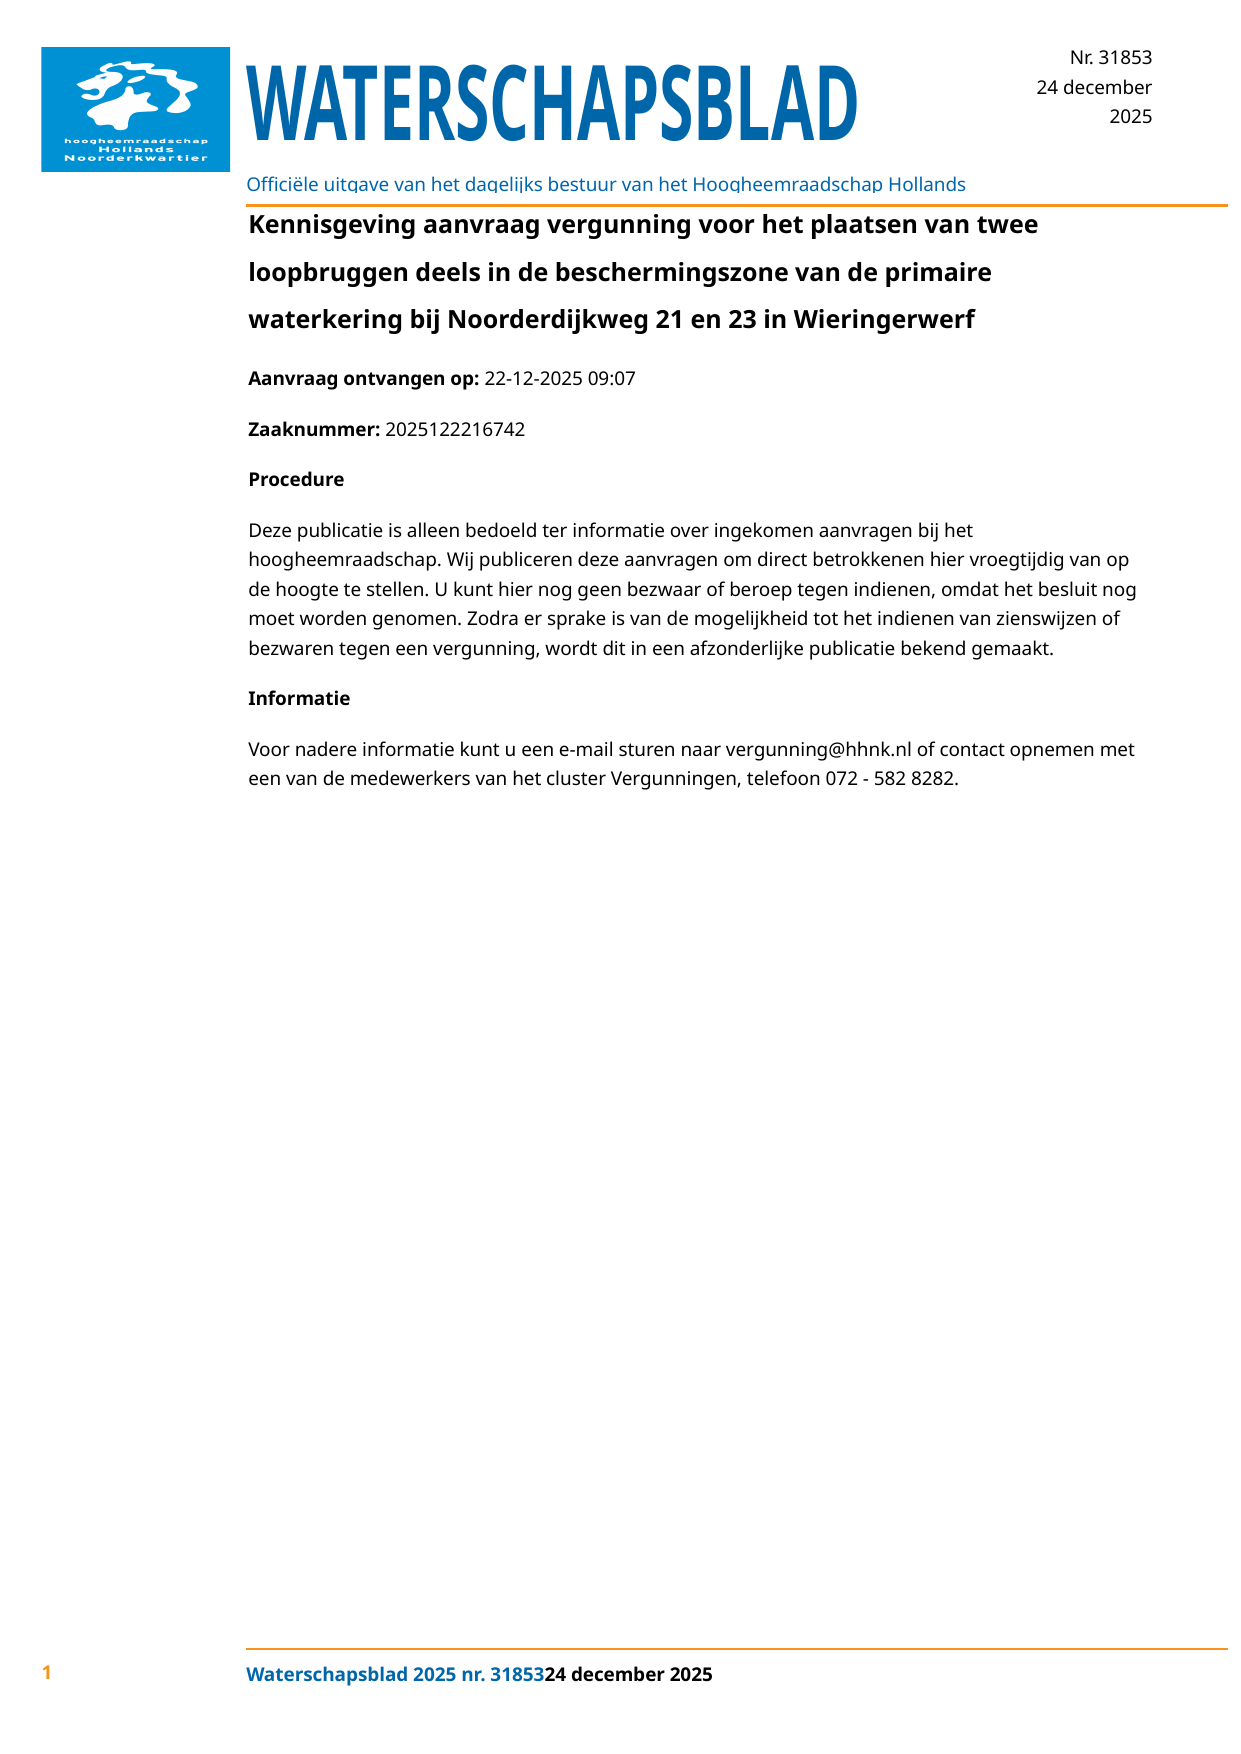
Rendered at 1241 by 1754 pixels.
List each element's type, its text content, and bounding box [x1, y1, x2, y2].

picture [129, 76, 144, 82]
text Informatie [248, 686, 1152, 711]
picture [118, 62, 197, 112]
picture [88, 87, 157, 130]
text Deze publicatie is alleen bedoeld ter informatie over ingekomen aanvragen bij het hoogheemraadschap. Wij publiceren deze aanvragen om direct betrokkenen hier vroegtijdig van op de hoogte te stellen. U kunt hier nog geen bezwaar of beroep tegen indienen, omdat het besluit nog moet worden genomen. Zodra er sprake is van de mogelijkheid tot het indienen van zienswijzen of bezwaren tegen een vergunning, wordt dit in een afzonderlijke publicatie bekend gemaakt. [248, 517, 1152, 661]
text Procedure [248, 466, 1152, 492]
text Voor nadere informatie kunt u een e-mail sturen naar vergunning@hhnk.nl of contact opnemen met een van de medewerkers van het cluster Vergunningen, telefoon 072 - 582 8282. [248, 736, 1152, 791]
text Aanvraag ontvangen op: 22-12-2025 09:07 [248, 366, 1152, 391]
picture [78, 64, 122, 99]
text Kennisgeving aanvraag vergunning voor het plaatsen van twee loopbruggen deels in de beschermingszone van de primaire waterkering bij Noorderdijkweg 21 en 23 in Wieringerwerf [248, 207, 1152, 336]
text Zaaknummer: 2025122216742 [248, 416, 1152, 442]
